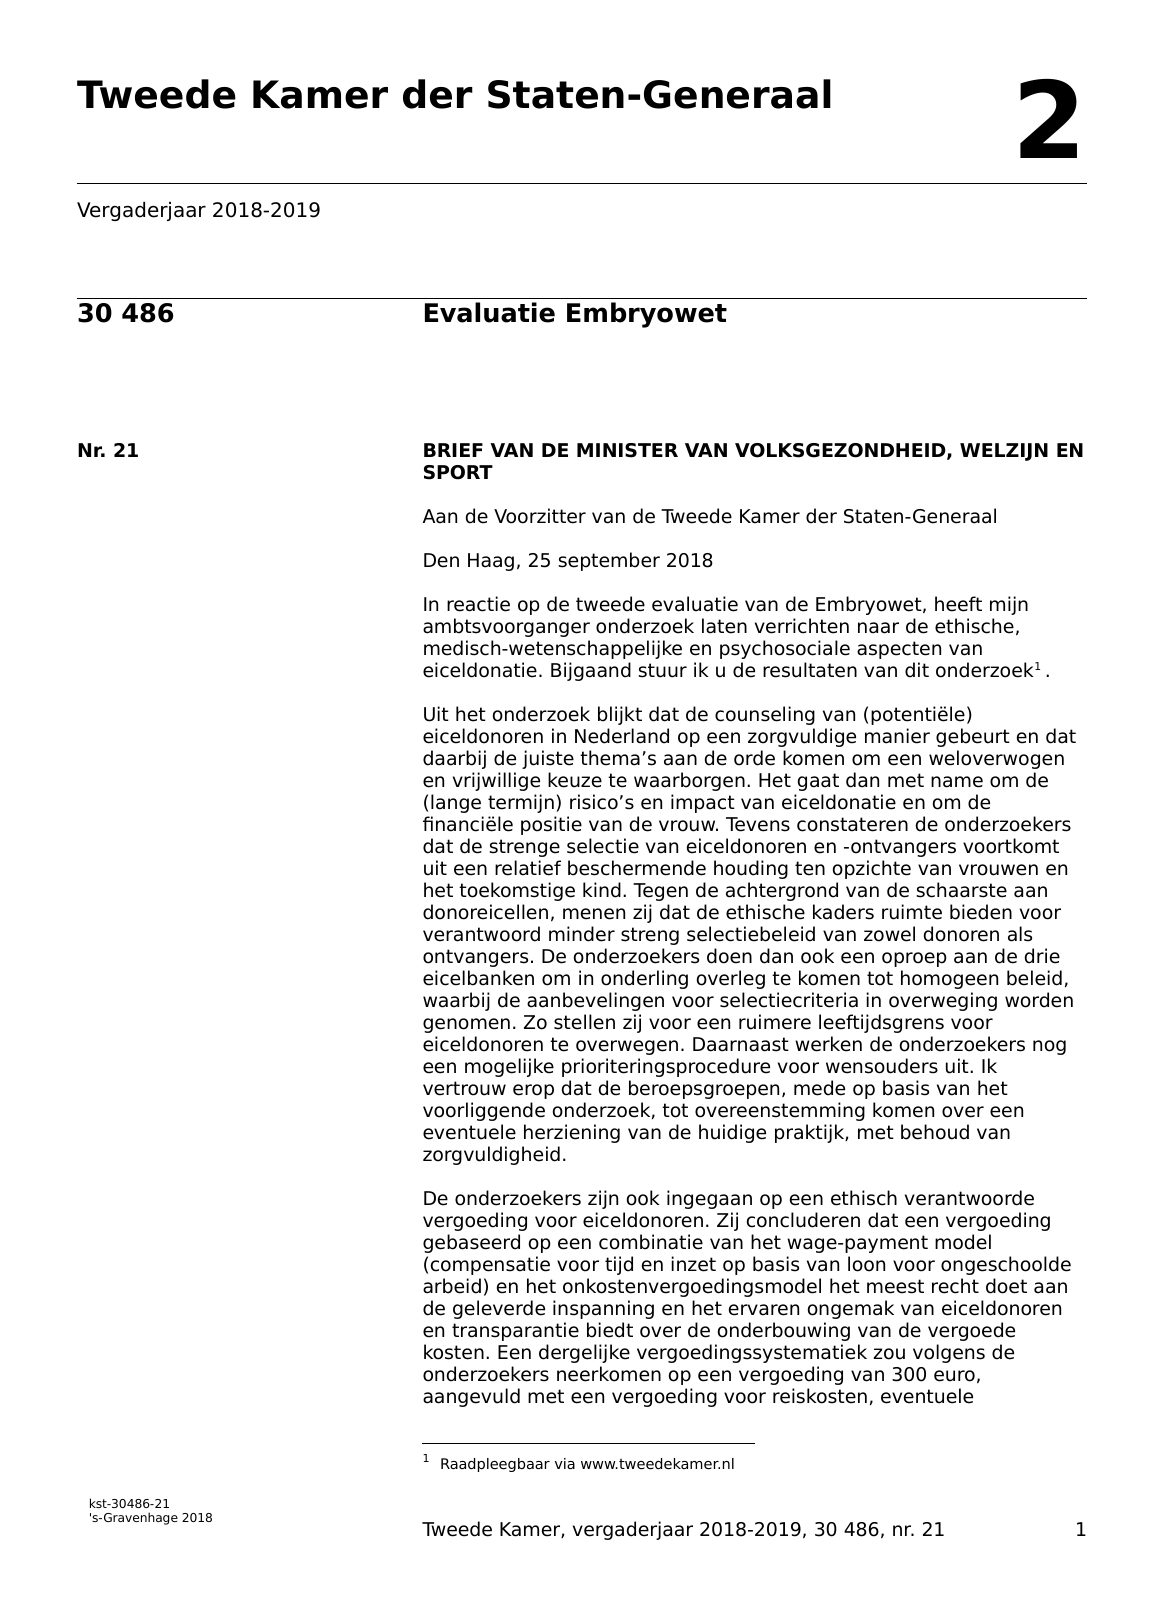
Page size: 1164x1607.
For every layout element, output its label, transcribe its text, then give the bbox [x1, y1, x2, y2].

text kst-30486-21 [88, 1497, 323, 1511]
text Raadpleegbaar via www.tweedekamer.nl [422, 1452, 1087, 1474]
text Aan de Voorzitter van de Tweede Kamer der Staten-Generaal [422, 506, 1087, 528]
table_header Tweede Kamer der Staten-Generaal [77, 59, 886, 183]
table_header 2 [886, 59, 1087, 183]
text Uit het onderzoek blijkt dat de counseling van (potentiële) eiceldonoren in Nederland op een zorgvuldige manier gebeurt en dat daarbij de juiste thema’s aan de orde komen om een weloverwogen en vrijwillige keuze te waarborgen. Het gaat dan met name om de (lange termijn) risico’s en impact van eiceldonatie en om de financiële positie van de vrouw. Tevens constateren de onderzoekers dat de strenge selectie van eiceldonoren en -ontvangers voortkomt uit een relatief beschermende houding ten opzichte van vrouwen en het toekomstige kind. Tegen de achtergrond van de schaarste aan donoreicellen, menen zij dat de ethische kaders ruimte bieden voor verantwoord minder streng selectiebeleid van zowel donoren als ontvangers. De onderzoekers doen dan ook een oproep aan de drie eicelbanken om in onderling overleg te komen tot homogeen beleid, waarbij de aanbevelingen voor selectiecriteria in overweging worden genomen. Zo stellen zij voor een ruimere leeftijdsgrens voor eiceldonoren te overwegen. Daarnaast werken de onderzoekers nog een mogelijke prioriteringsprocedure voor wensouders uit. Ik vertrouw erop dat de beroepsgroepen, mede op basis van het voorliggende onderzoek, tot overeenstemming komen over een eventuele herziening van de huidige praktijk, met behoud van zorgvuldigheid. [422, 704, 1087, 1166]
text Den Haag, 25 september 2018 [422, 550, 1087, 572]
text 's-Gravenhage 2018 [88, 1511, 323, 1525]
text De onderzoekers zijn ook ingegaan op een ethisch verantwoorde vergoeding voor eiceldonoren. Zij concluderen dat een vergoeding gebaseerd op een combinatie van het wage-payment model (compensatie voor tijd en inzet op basis van loon voor ongeschoolde arbeid) en het onkostenvergoedingsmodel het meest recht doet aan de geleverde inspanning en het ervaren ongemak van eiceldonoren en transparantie biedt over de onderbouwing van de vergoede kosten. Een dergelijke vergoedingssystematiek zou volgens de onderzoekers neerkomen op een vergoeding van 300 euro, aangevuld met een vergoeding voor reiskosten, eventuele [422, 1188, 1087, 1408]
text In reactie op de tweede evaluatie van de Embryowet, heeft mijn ambtsvoorganger onderzoek laten verrichten naar de ethische, medisch-wetenschappelijke en psychosociale aspecten van eiceldonatie. Bijgaand stuur ik u de resultaten van dit onderzoek. [422, 594, 1087, 682]
subtitle 30 486 Evaluatie Embryowet [77, 299, 1087, 329]
table_cell Vergaderjaar 2018-2019 [77, 184, 1087, 298]
subtitle Nr. 21 BRIEF VAN DE MINISTER VAN VOLKSGEZONDHEID, WELZIJN EN SPORT [77, 440, 1087, 484]
